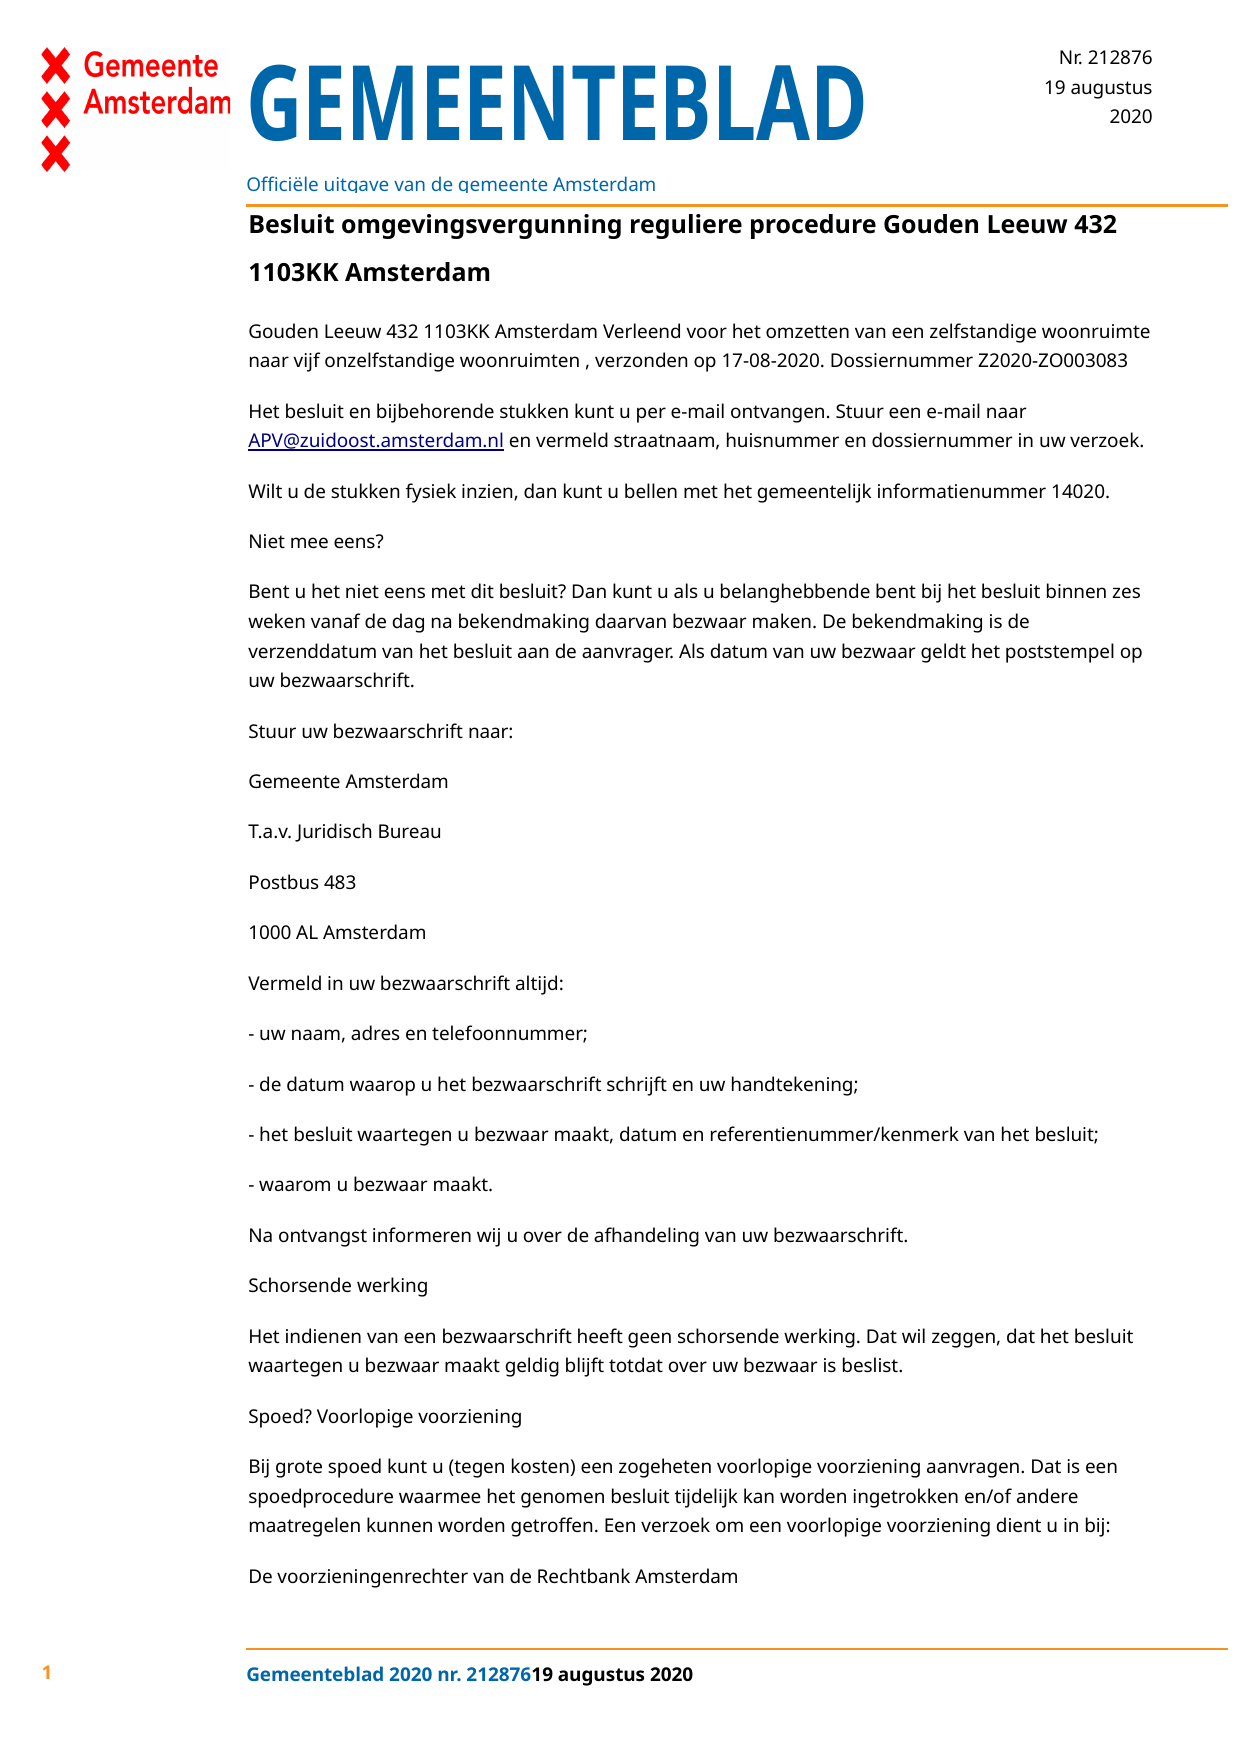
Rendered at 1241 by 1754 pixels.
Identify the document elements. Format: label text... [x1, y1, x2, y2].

text Gouden Leeuw 432 1103KK Amsterdam Verleend voor het omzetten van een zelfstandige woonruimte naar vijf onzelfstandige woonruimten , verzonden op 17-08-2020. Dossiernummer Z2020-ZO003083 [248, 318, 1152, 373]
text Bent u het niet eens met dit besluit? Dan kunt u als u belanghebbende bent bij het besluit binnen zes weken vanaf de dag na bekendmaking daarvan bezwaar maken. De bekendmaking is de verzenddatum van het besluit aan de aanvrager. Als datum van uw bezwaar geldt het poststempel op uw bezwaarschrift. [248, 579, 1152, 693]
text T.a.v. Juridisch Bureau [248, 819, 1152, 844]
text - het besluit waartegen u bezwaar maakt, datum en referentienummer/kenmerk van het besluit; [248, 1121, 1152, 1147]
text Vermeld in uw bezwaarschrift altijd: [248, 970, 1152, 996]
text Gemeente Amsterdam [248, 768, 1152, 794]
text - de datum waarop u het bezwaarschrift schrijft en uw handtekening; [248, 1071, 1152, 1097]
text Postbus 483 [248, 869, 1152, 895]
text De voorzieningenrechter van de Rechtbank Amsterdam [248, 1563, 1152, 1589]
picture [41, 47, 231, 172]
text Niet mee eens? [248, 528, 1152, 554]
text Bij grote spoed kunt u (tegen kosten) een zogeheten voorlopige voorziening aanvragen. Dat is een spoedprocedure waarmee het genomen besluit tijdelijk kan worden ingetrokken en/of andere maatregelen kunnen worden getroffen. Een verzoek om een voorlopige voorziening dient u in bij: [248, 1453, 1152, 1538]
text - waarom u bezwaar maakt. [248, 1172, 1152, 1197]
text - uw naam, adres en telefoonnummer; [248, 1020, 1152, 1046]
text Besluit omgevingsvergunning reguliere procedure Gouden Leeuw 432 1103KK Amsterdam [248, 207, 1152, 288]
text Het besluit en bijbehorende stukken kunt u per e-mail ontvangen. Stuur een e-mail naar APV@zuidoost.amsterdam.nl en vermeld straatnaam, huisnummer en dossiernummer in uw verzoek. [248, 398, 1152, 453]
text Na ontvangst informeren wij u over de afhandeling van uw bezwaarschrift. [248, 1222, 1152, 1248]
text Stuur uw bezwaarschrift naar: [248, 718, 1152, 744]
text Het indienen van een bezwaarschrift heeft geen schorsende werking. Dat wil zeggen, dat het besluit waartegen u bezwaar maakt geldig blijft totdat over uw bezwaar is beslist. [248, 1323, 1152, 1378]
text Spoed? Voorlopige voorziening [248, 1403, 1152, 1429]
text 1000 AL Amsterdam [248, 919, 1152, 945]
text Schorsende werking [248, 1272, 1152, 1298]
text Wilt u de stukken fysiek inzien, dan kunt u bellen met het gemeentelijk informatienummer 14020. [248, 478, 1152, 504]
